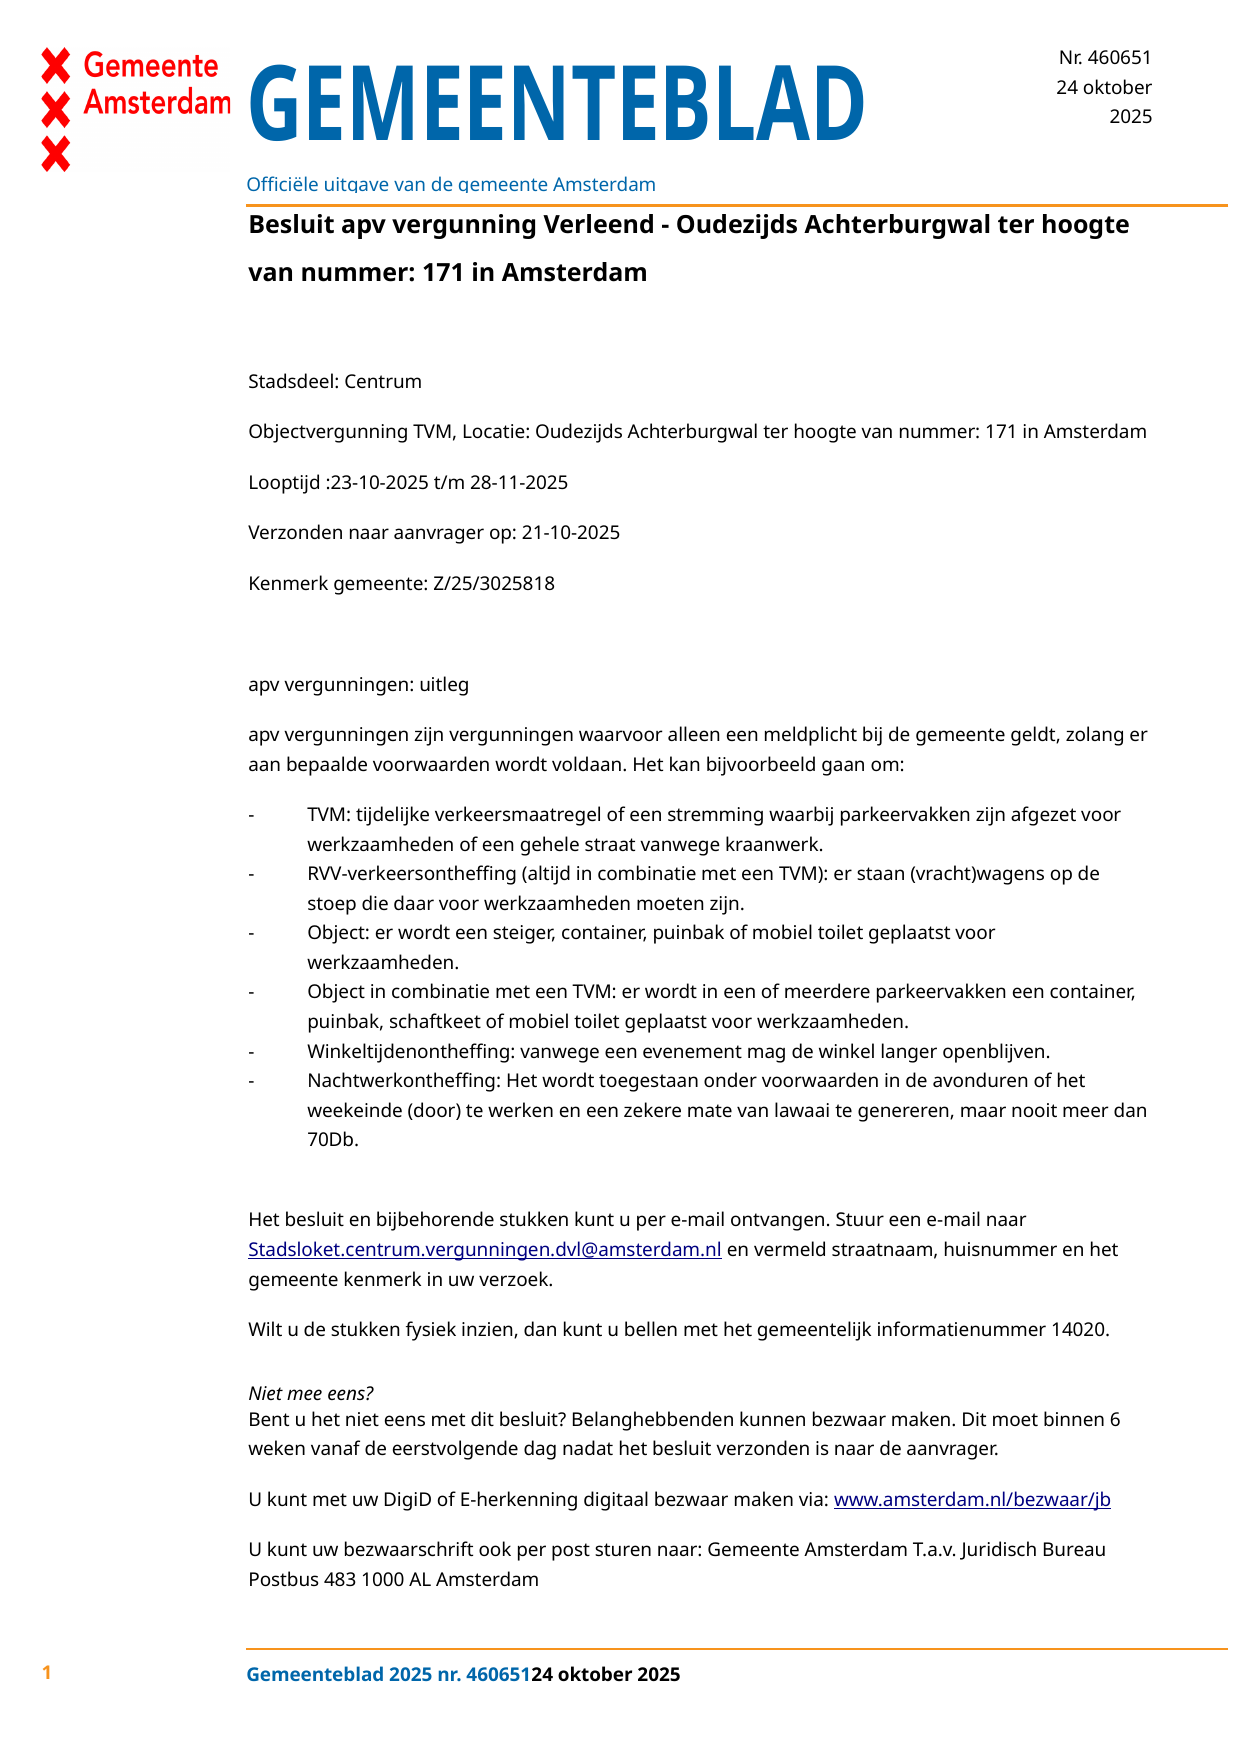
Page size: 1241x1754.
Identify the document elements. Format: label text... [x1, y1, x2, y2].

text Looptijd :23-10-2025 t/m 28-11-2025 [248, 469, 1152, 495]
picture [41, 47, 231, 172]
text Niet mee eens? [248, 1380, 1152, 1406]
text Verzonden naar aanvrager op: 21-10-2025 [248, 519, 1152, 545]
text apv vergunningen: uitleg [248, 671, 1152, 697]
text Besluit apv vergunning Verleend - Oudezijds Achterburgwal ter hoogte van nummer: 171 in Amsterdam [248, 207, 1152, 288]
text Het besluit en bijbehorende stukken kunt u per e-mail ontvangen. Stuur een e-mail naar Stadsloket.centrum.vergunningen.dvl@amsterdam.nl en vermeld straatnaam, huisnummer en het gemeente kenmerk in uw verzoek. [248, 1207, 1152, 1292]
text U kunt met uw DigiD of E-herkenning digitaal bezwaar maken via: www.amsterdam.nl/bezwaar/jb [248, 1486, 1152, 1512]
list TVM: tijdelijke verkeersmaatregel of een stremming waarbij parkeervakken zijn afgezet voor werkzaamheden of een gehele straat vanwege kraanwerk. [248, 801, 1152, 857]
text Wilt u de stukken fysiek inzien, dan kunt u bellen met het gemeentelijk informatienummer 14020. [248, 1316, 1152, 1342]
text U kunt uw bezwaarschrift ook per post sturen naar: Gemeente Amsterdam T.a.v. Juridisch Bureau Postbus 483 1000 AL Amsterdam [248, 1536, 1152, 1592]
text Kenmerk gemeente: Z/25/3025818 [248, 570, 1152, 596]
list Object in combinatie met een TVM: er wordt in een of meerdere parkeervakken een container, puinbak, schaftkeet of mobiel toilet geplaatst voor werkzaamheden. [248, 979, 1152, 1034]
list Winkeltijdenontheffing: vanwege een evenement mag de winkel langer openblijven. [248, 1038, 1152, 1064]
list Object: er wordt een steiger, container, puinbak of mobiel toilet geplaatst voor werkzaamheden. [248, 919, 1152, 975]
text Bent u het niet eens met dit besluit? Belanghebbenden kunnen bezwaar maken. Dit moet binnen 6 weken vanaf de eerstvolgende dag nadat het besluit verzonden is naar de aanvrager. [248, 1406, 1152, 1461]
list Nachtwerkontheffing: Het wordt toegestaan onder voorwaarden in de avonduren of het weekeinde (door) te werken en een zekere mate van lawaai te genereren, maar nooit meer dan 70Db. [248, 1067, 1152, 1152]
text apv vergunningen zijn vergunningen waarvoor alleen een meldplicht bij de gemeente geldt, zolang er aan bepaalde voorwaarden wordt voldaan. Het kan bijvoorbeeld gaan om: [248, 721, 1152, 777]
list RVV-verkeersontheffing (altijd in combinatie met een TVM): er staan (vracht)wagens op de stoep die daar voor werkzaamheden moeten zijn. [248, 860, 1152, 916]
text Stadsdeel: Centrum [248, 368, 1152, 394]
text Objectvergunning TVM, Locatie: Oudezijds Achterburgwal ter hoogte van nummer: 171 in Amsterdam [248, 419, 1152, 444]
